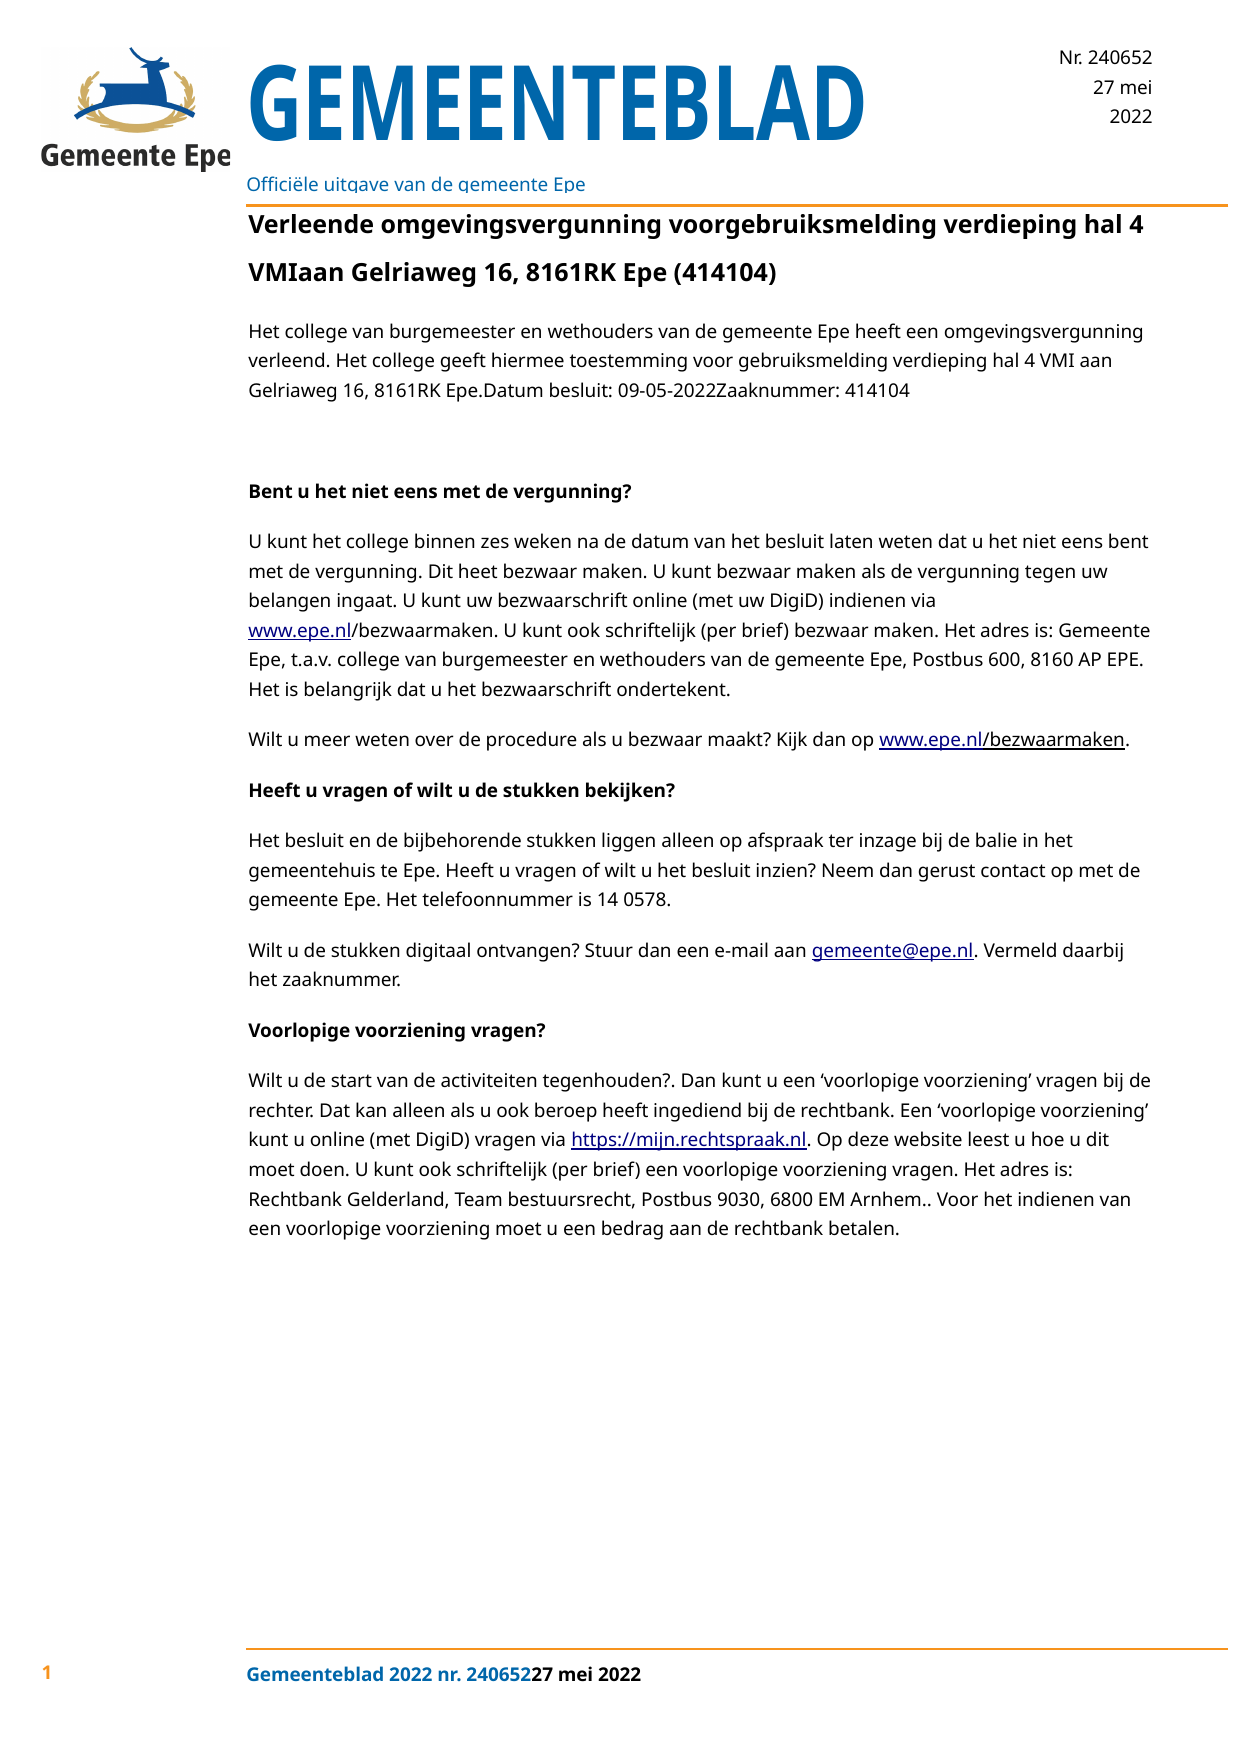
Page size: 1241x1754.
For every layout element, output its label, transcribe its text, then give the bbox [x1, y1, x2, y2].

text Wilt u meer weten over de procedure als u bezwaar maakt? Kijk dan op www.epe.nl/bezwaarmaken. [248, 727, 1152, 752]
text Bent u het niet eens met de vergunning? [248, 478, 1152, 504]
text Wilt u de stukken digitaal ontvangen? Stuur dan een e-mail aan gemeente@epe.nl. Vermeld daarbij het zaaknummer. [248, 937, 1152, 992]
text U kunt het college binnen zes weken na de datum van het besluit laten weten dat u het niet eens bent met de vergunning. Dit heet bezwaar maken. U kunt bezwaar maken als de vergunning tegen uw belangen ingaat. U kunt uw bezwaarschrift online (met uw DigiD) indienen via www.epe.nl/bezwaarmaken. U kunt ook schriftelijk (per brief) bezwaar maken. Het adres is: Gemeente Epe, t.a.v. college van burgemeester en wethouders van de gemeente Epe, Postbus 600, 8160 AP EPE. Het is belangrijk dat u het bezwaarschrift ondertekent. [248, 528, 1152, 702]
text Verleende omgevingsvergunning voorgebruiksmelding verdieping hal 4 VMIaan Gelriaweg 16, 8161RK Epe (414104) [248, 207, 1152, 288]
text Heeft u vragen of wilt u de stukken bekijken? [248, 777, 1152, 803]
text Het college van burgemeester en wethouders van de gemeente Epe heeft een omgevingsvergunning verleend. Het college geeft hiermee toestemming voor gebruiksmelding verdieping hal 4 VMI aan Gelriaweg 16, 8161RK Epe.Datum besluit: 09-05-2022Zaaknummer: 414104 [248, 318, 1152, 403]
text Het besluit en de bijbehorende stukken liggen alleen op afspraak ter inzage bij de balie in het gemeentehuis te Epe. Heeft u vragen of wilt u het besluit inzien? Neem dan gerust contact op met de gemeente Epe. Het telefoonnummer is 14 0578. [248, 827, 1152, 912]
text Voorlopige voorziening vragen? [248, 1017, 1152, 1043]
picture [41, 47, 231, 172]
text Wilt u de start van de activiteiten tegenhouden?. Dan kunt u een ‘voorlopige voorziening’ vragen bij de rechter. Dat kan alleen als u ook beroep heeft ingediend bij de rechtbank. Een ‘voorlopige voorziening’ kunt u online (met DigiD) vragen via https://mijn.rechtspraak.nl. Op deze website leest u hoe u dit moet doen. U kunt ook schriftelijk (per brief) een voorlopige voorziening vragen. Het adres is: Rechtbank Gelderland, Team bestuursrecht, Postbus 9030, 6800 EM Arnhem.. Voor het indienen van een voorlopige voorziening moet u een bedrag aan de rechtbank betalen. [248, 1067, 1152, 1241]
